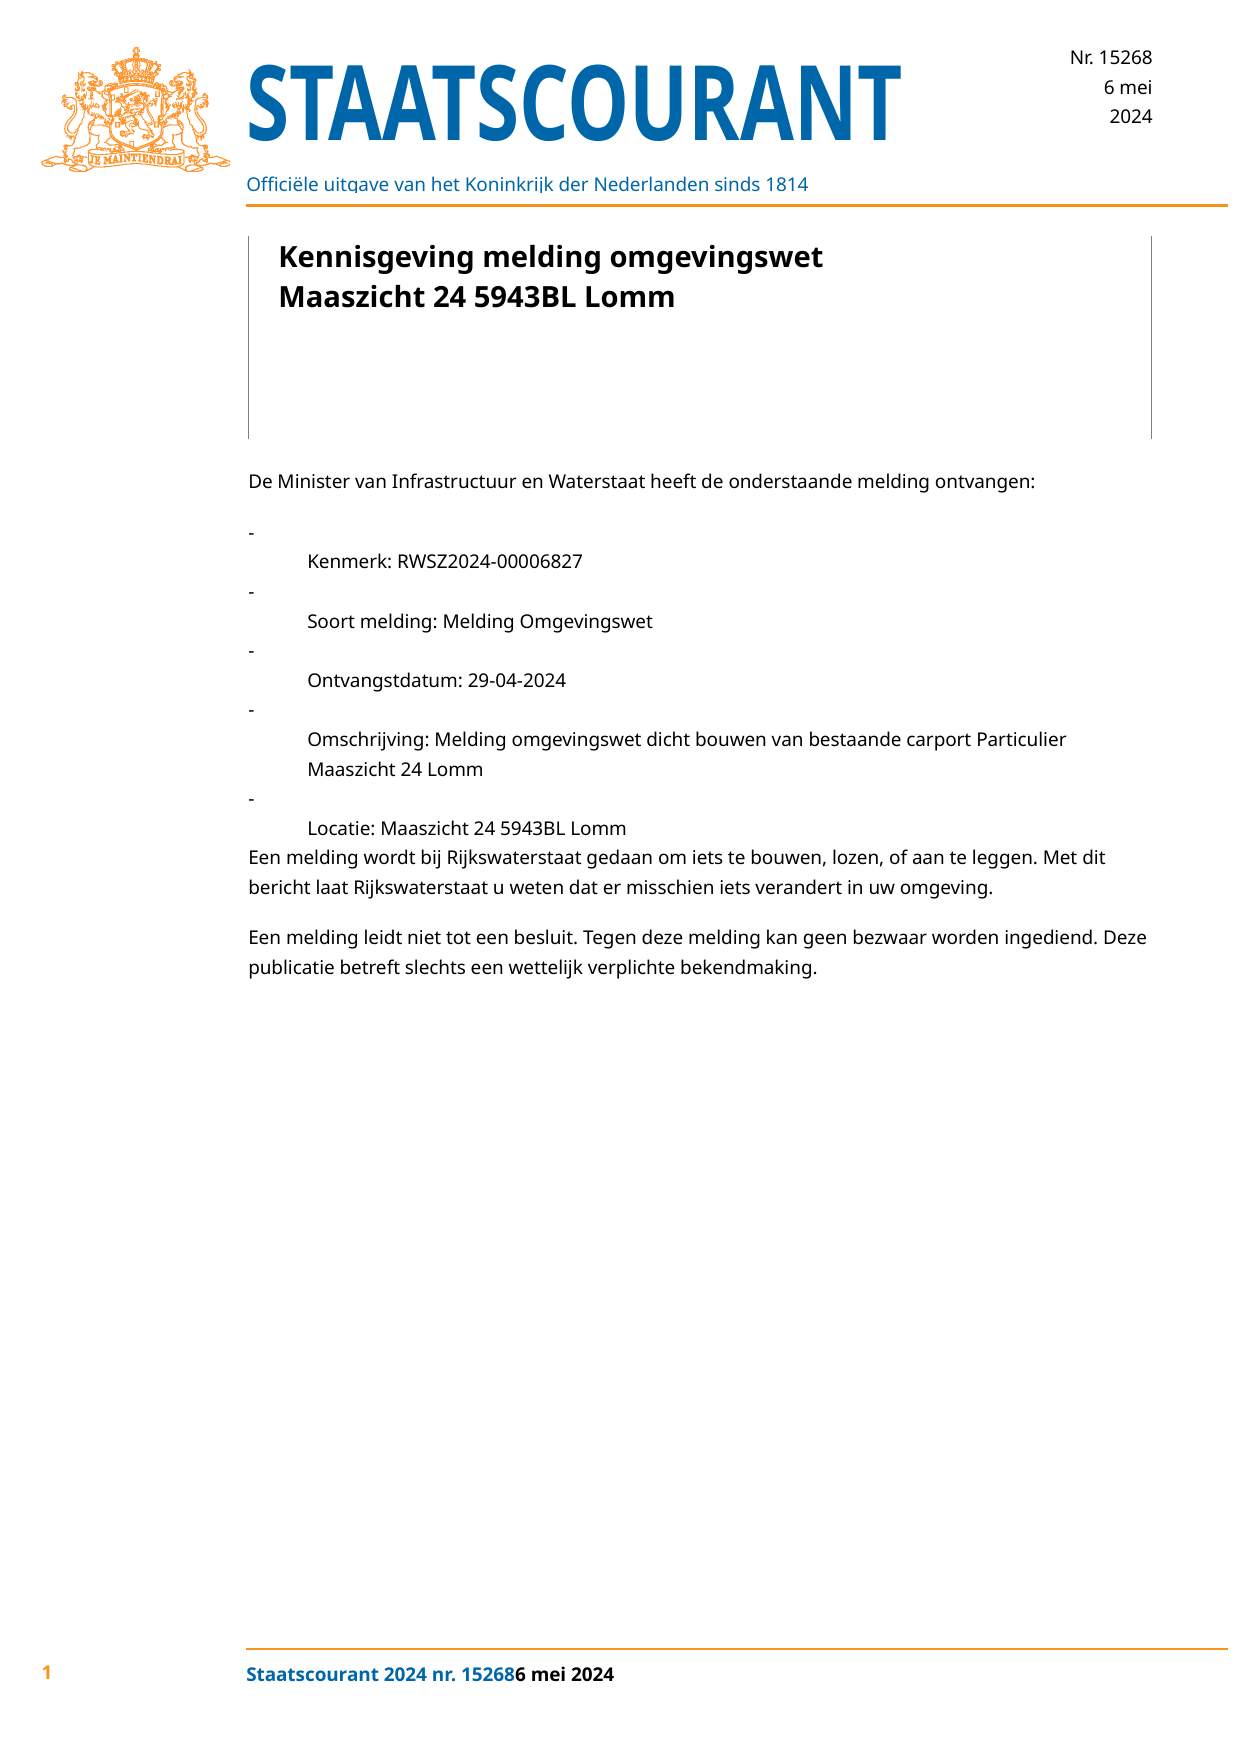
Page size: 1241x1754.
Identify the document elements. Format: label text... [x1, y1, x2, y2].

text De Minister van Infrastructuur en Waterstaat heeft de onderstaande melding ontvangen: [248, 469, 1152, 494]
list Soort melding: Melding Omgevingswet [248, 608, 1152, 633]
table_header Kennisgeving melding omgevingswet Maaszicht 24 5943BL Lomm [249, 236, 850, 439]
table_header [1090, 236, 1151, 413]
table_header [850, 236, 912, 413]
list Ontvangstdatum: 29-04-2024 [248, 667, 1152, 693]
list Kenmerk: RWSZ2024-00006827 [248, 549, 1152, 574]
text Een melding leidt niet tot een besluit. Tegen deze melding kan geen bezwaar worden ingediend. Deze publicatie betreft slechts een wettelijk verplichte bekendmaking. [248, 924, 1152, 980]
list Omschrijving: Melding omgevingswet dicht bouwen van bestaande carport Particulier Maaszicht 24 Lomm [248, 726, 1152, 781]
picture [912, 236, 1090, 414]
picture [41, 47, 231, 172]
list Locatie: Maaszicht 24 5943BL Lomm [248, 815, 1152, 841]
table_header [850, 414, 1151, 439]
text Een melding wordt bij Rijkswaterstaat gedaan om iets te bouwen, lozen, of aan te leggen. Met dit bericht laat Rijkswaterstaat u weten dat er misschien iets verandert in uw omgeving. [248, 844, 1152, 900]
